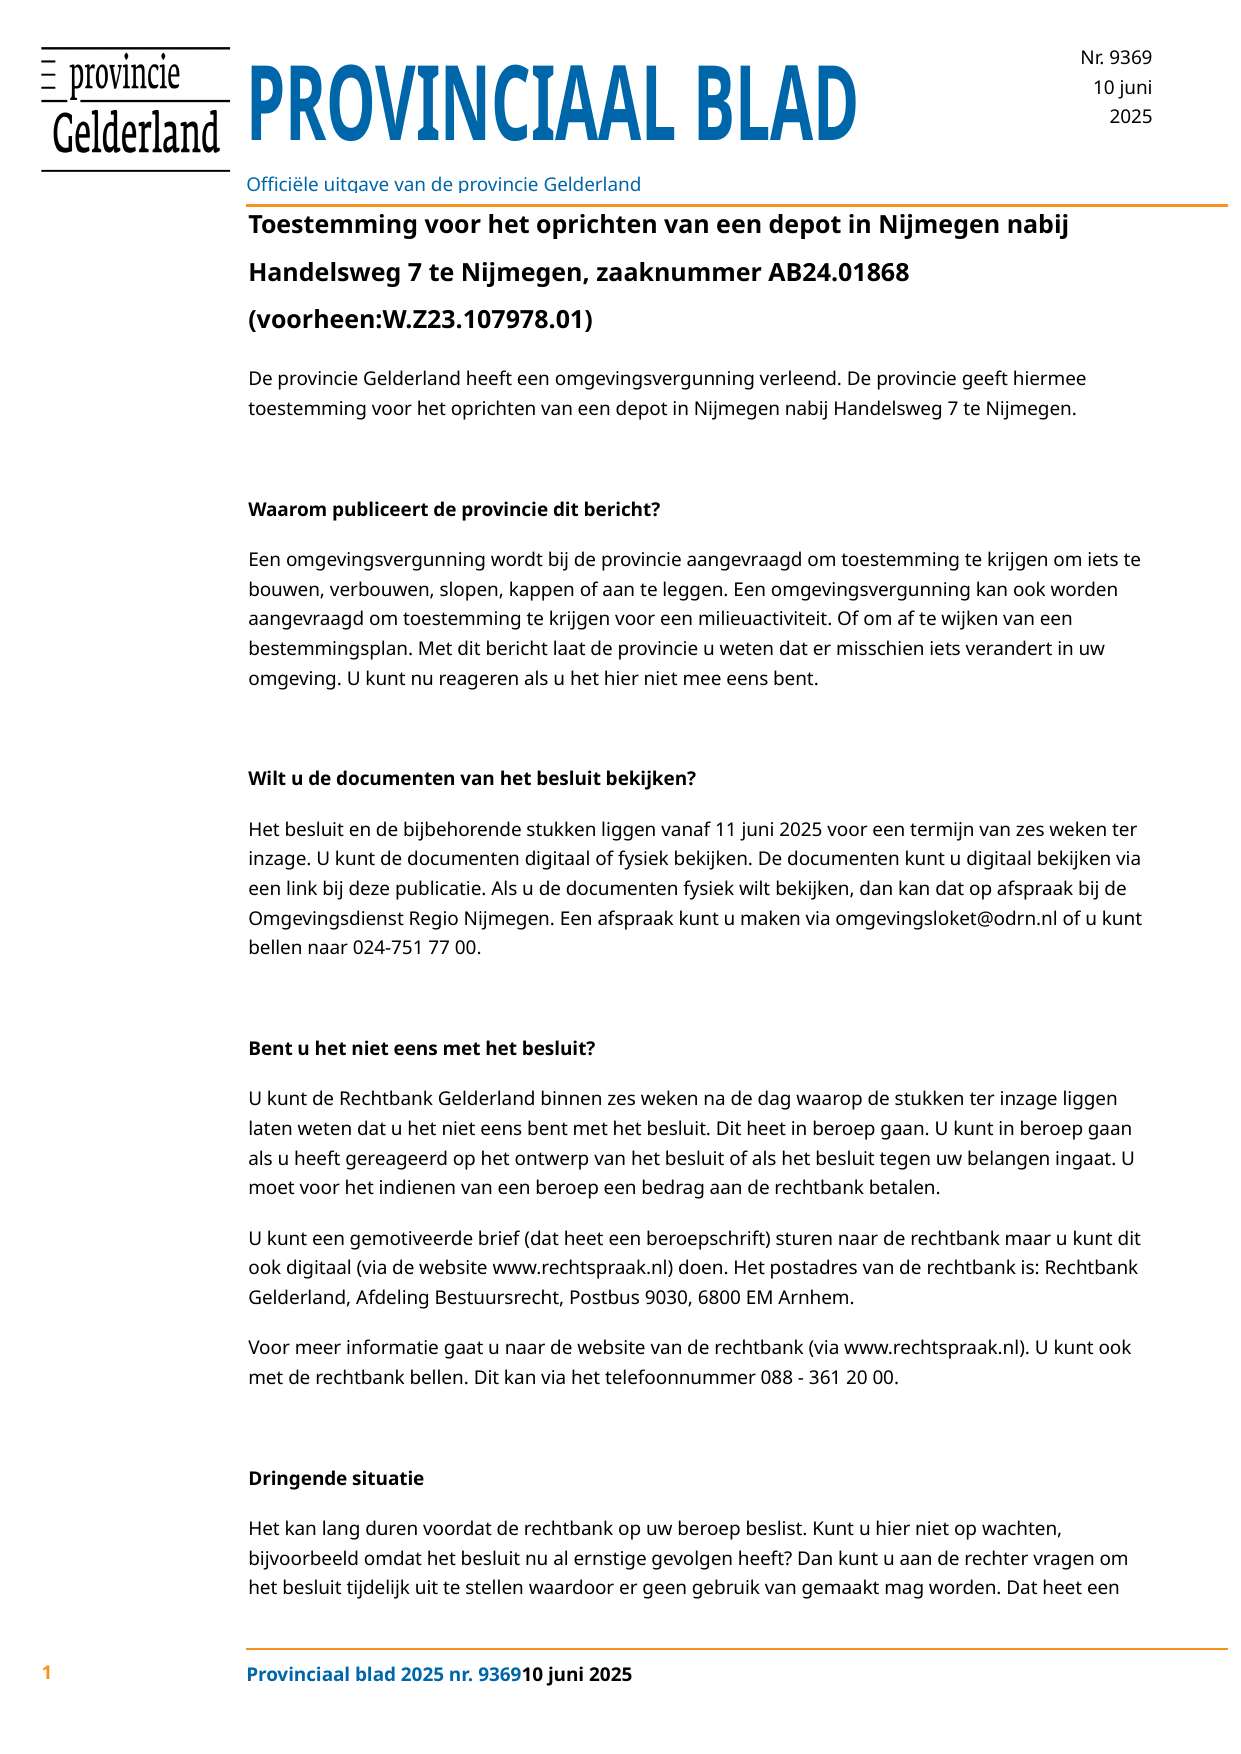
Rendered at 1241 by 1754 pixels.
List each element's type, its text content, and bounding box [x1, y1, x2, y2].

text Waarom publiceert de provincie dit bericht? [248, 496, 1152, 522]
text U kunt de Rechtbank Gelderland binnen zes weken na de dag waarop de stukken ter inzage liggen laten weten dat u het niet eens bent met het besluit. Dit heet in beroep gaan. U kunt in beroep gaan als u heeft gereageerd op het ontwerp van het besluit of als het besluit tegen uw belangen ingaat. U moet voor het indienen van een beroep een bedrag aan de rechtbank betalen. [248, 1086, 1152, 1200]
text De provincie Gelderland heeft een omgevingsvergunning verleend. De provincie geeft hiermee toestemming voor het oprichten van een depot in Nijmegen nabij Handelsweg 7 te Nijmegen. [248, 366, 1152, 421]
text Dringende situatie [248, 1465, 1152, 1490]
text Het besluit en de bijbehorende stukken liggen vanaf 11 juni 2025 voor een termijn van zes weken ter inzage. U kunt de documenten digitaal of fysiek bekijken. De documenten kunt u digitaal bekijken via een link bij deze publicatie. Als u de documenten fysiek wilt bekijken, dan kan dat op afspraak bij de Omgevingsdienst Regio Nijmegen. Een afspraak kunt u maken via omgevingsloket@odrn.nl of u kunt bellen naar 024-751 77 00. [248, 816, 1152, 960]
text Voor meer informatie gaat u naar de website van de rechtbank (via www.rechtspraak.nl). U kunt ook met de rechtbank bellen. Dit kan via het telefoonnummer 088 - 361 20 00. [248, 1334, 1152, 1389]
text Wilt u de documenten van het besluit bekijken? [248, 766, 1152, 791]
text U kunt een gemotiveerde brief (dat heet een beroepschrift) sturen naar de rechtbank maar u kunt dit ook digitaal (via de website www.rechtspraak.nl) doen. Het postadres van de rechtbank is: Rechtbank Gelderland, Afdeling Bestuursrecht, Postbus 9030, 6800 EM Arnhem. [248, 1225, 1152, 1309]
text Een omgevingsvergunning wordt bij de provincie aangevraagd om toestemming te krijgen om iets te bouwen, verbouwen, slopen, kappen of aan te leggen. Een omgevingsvergunning kan ook worden aangevraagd om toestemming te krijgen voor een milieuactiviteit. Of om af te wijken van een bestemmingsplan. Met dit bericht laat de provincie u weten dat er misschien iets verandert in uw omgeving. U kunt nu reageren als u het hier niet mee eens bent. [248, 546, 1152, 690]
text Het kan lang duren voordat de rechtbank op uw beroep beslist. Kunt u hier niet op wachten, bijvoorbeeld omdat het besluit nu al ernstige gevolgen heeft? Dan kunt u aan de rechter vragen om het besluit tijdelijk uit te stellen waardoor er geen gebruik van gemaakt mag worden. Dat heet een [248, 1515, 1152, 1600]
text Toestemming voor het oprichten van een depot in Nijmegen nabij Handelsweg 7 te Nijmegen, zaaknummer AB24.01868 (voorheen:W.Z23.107978.01) [248, 207, 1152, 336]
text Bent u het niet eens met het besluit? [248, 1035, 1152, 1061]
picture [41, 47, 231, 172]
